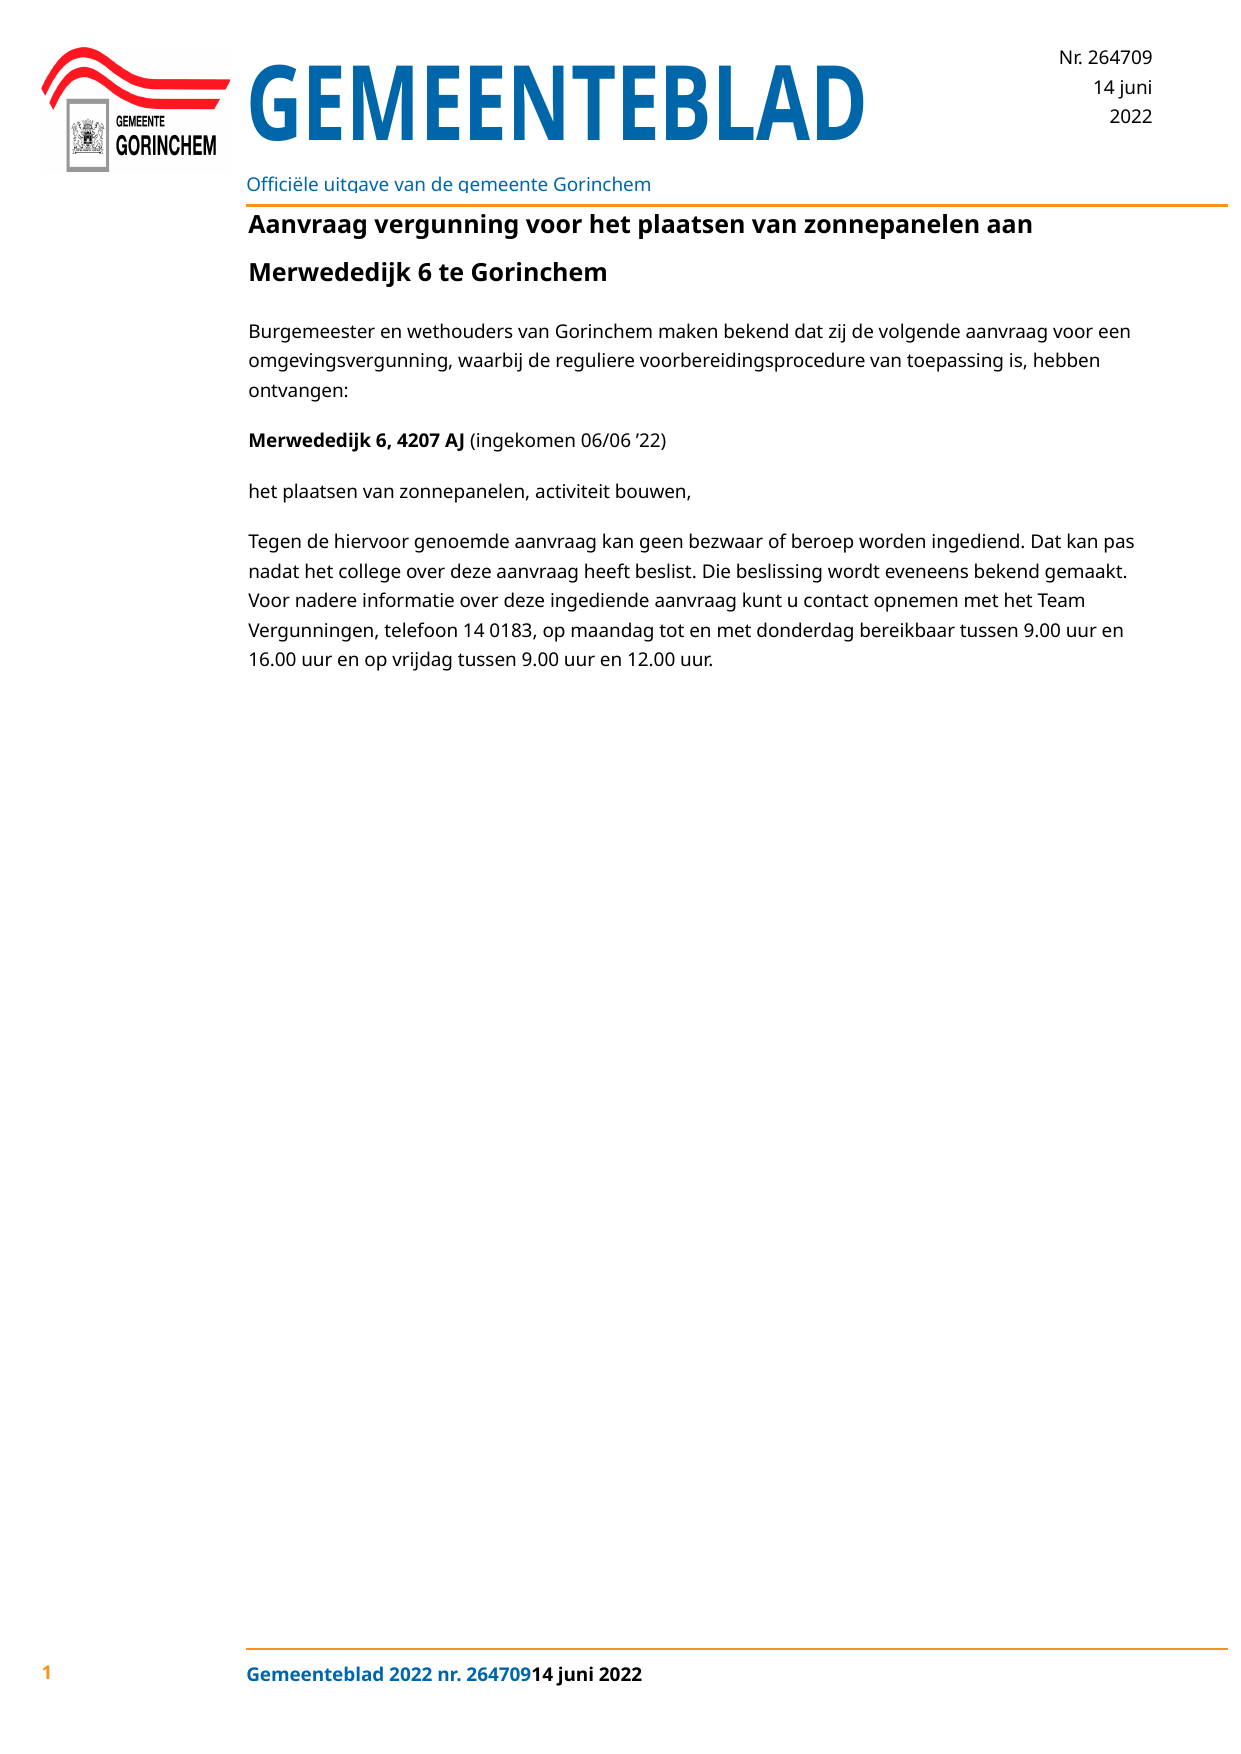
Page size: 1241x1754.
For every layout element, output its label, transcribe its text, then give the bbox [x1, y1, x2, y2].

picture [41, 47, 231, 172]
text Aanvraag vergunning voor het plaatsen van zonnepanelen aan Merwededijk 6 te Gorinchem [248, 207, 1152, 288]
text Tegen de hiervoor genoemde aanvraag kan geen bezwaar of beroep worden ingediend. Dat kan pas nadat het college over deze aanvraag heeft beslist. Die beslissing wordt eveneens bekend gemaakt. Voor nadere informatie over deze ingediende aanvraag kunt u contact opnemen met het Team Vergunningen, telefoon 14 0183, op maandag tot en met donderdag bereikbaar tussen 9.00 uur en 16.00 uur en op vrijdag tussen 9.00 uur en 12.00 uur. [248, 528, 1152, 672]
text Merwededijk 6, 4207 AJ (ingekomen 06/06 ’22) [248, 427, 1152, 453]
text Burgemeester en wethouders van Gorinchem maken bekend dat zij de volgende aanvraag voor een omgevingsvergunning, waarbij de reguliere voorbereidingsprocedure van toepassing is, hebben ontvangen: [248, 318, 1152, 403]
text het plaatsen van zonnepanelen, activiteit bouwen, [248, 478, 1152, 504]
